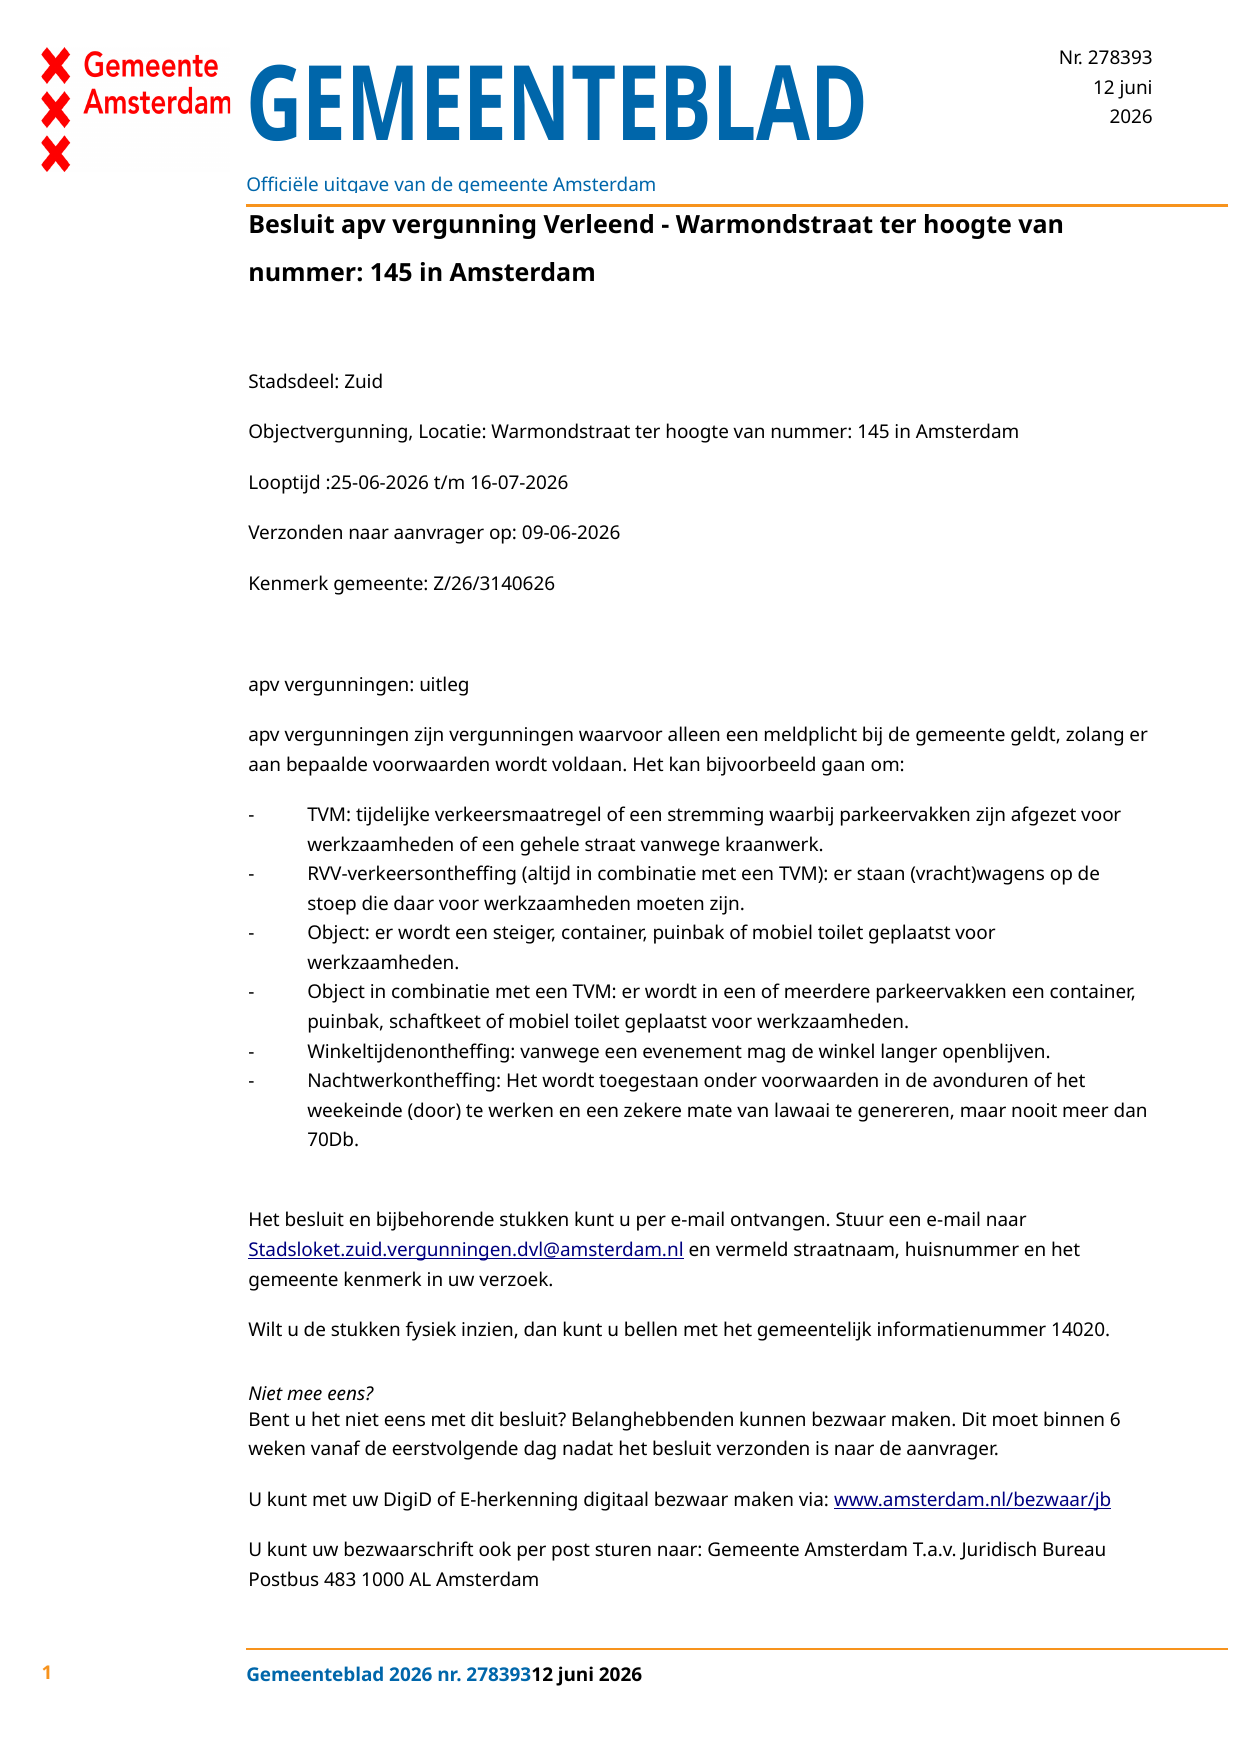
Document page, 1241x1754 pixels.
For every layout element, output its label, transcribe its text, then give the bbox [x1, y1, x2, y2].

text U kunt met uw DigiD of E-herkenning digitaal bezwaar maken via: www.amsterdam.nl/bezwaar/jb [248, 1486, 1152, 1512]
list TVM: tijdelijke verkeersmaatregel of een stremming waarbij parkeervakken zijn afgezet voor werkzaamheden of een gehele straat vanwege kraanwerk. [248, 801, 1152, 857]
text U kunt uw bezwaarschrift ook per post sturen naar: Gemeente Amsterdam T.a.v. Juridisch Bureau Postbus 483 1000 AL Amsterdam [248, 1536, 1152, 1592]
list Object in combinatie met een TVM: er wordt in een of meerdere parkeervakken een container, puinbak, schaftkeet of mobiel toilet geplaatst voor werkzaamheden. [248, 979, 1152, 1034]
list Object: er wordt een steiger, container, puinbak of mobiel toilet geplaatst voor werkzaamheden. [248, 919, 1152, 975]
list RVV-verkeersontheffing (altijd in combinatie met een TVM): er staan (vracht)wagens op de stoep die daar voor werkzaamheden moeten zijn. [248, 860, 1152, 916]
picture [41, 47, 231, 172]
text Wilt u de stukken fysiek inzien, dan kunt u bellen met het gemeentelijk informatienummer 14020. [248, 1316, 1152, 1342]
text Niet mee eens? [248, 1380, 1152, 1406]
text apv vergunningen zijn vergunningen waarvoor alleen een meldplicht bij de gemeente geldt, zolang er aan bepaalde voorwaarden wordt voldaan. Het kan bijvoorbeeld gaan om: [248, 721, 1152, 777]
text Objectvergunning, Locatie: Warmondstraat ter hoogte van nummer: 145 in Amsterdam [248, 419, 1152, 444]
text Stadsdeel: Zuid [248, 368, 1152, 394]
text Het besluit en bijbehorende stukken kunt u per e-mail ontvangen. Stuur een e-mail naar Stadsloket.zuid.vergunningen.dvl@amsterdam.nl en vermeld straatnaam, huisnummer en het gemeente kenmerk in uw verzoek. [248, 1207, 1152, 1292]
text Verzonden naar aanvrager op: 09-06-2026 [248, 519, 1152, 545]
text Looptijd :25-06-2026 t/m 16-07-2026 [248, 469, 1152, 495]
text Bent u het niet eens met dit besluit? Belanghebbenden kunnen bezwaar maken. Dit moet binnen 6 weken vanaf de eerstvolgende dag nadat het besluit verzonden is naar de aanvrager. [248, 1406, 1152, 1461]
text apv vergunningen: uitleg [248, 671, 1152, 697]
list Nachtwerkontheffing: Het wordt toegestaan onder voorwaarden in de avonduren of het weekeinde (door) te werken en een zekere mate van lawaai te genereren, maar nooit meer dan 70Db. [248, 1067, 1152, 1152]
text Kenmerk gemeente: Z/26/3140626 [248, 570, 1152, 596]
list Winkeltijdenontheffing: vanwege een evenement mag de winkel langer openblijven. [248, 1038, 1152, 1064]
text Besluit apv vergunning Verleend - Warmondstraat ter hoogte van nummer: 145 in Amsterdam [248, 207, 1152, 288]
